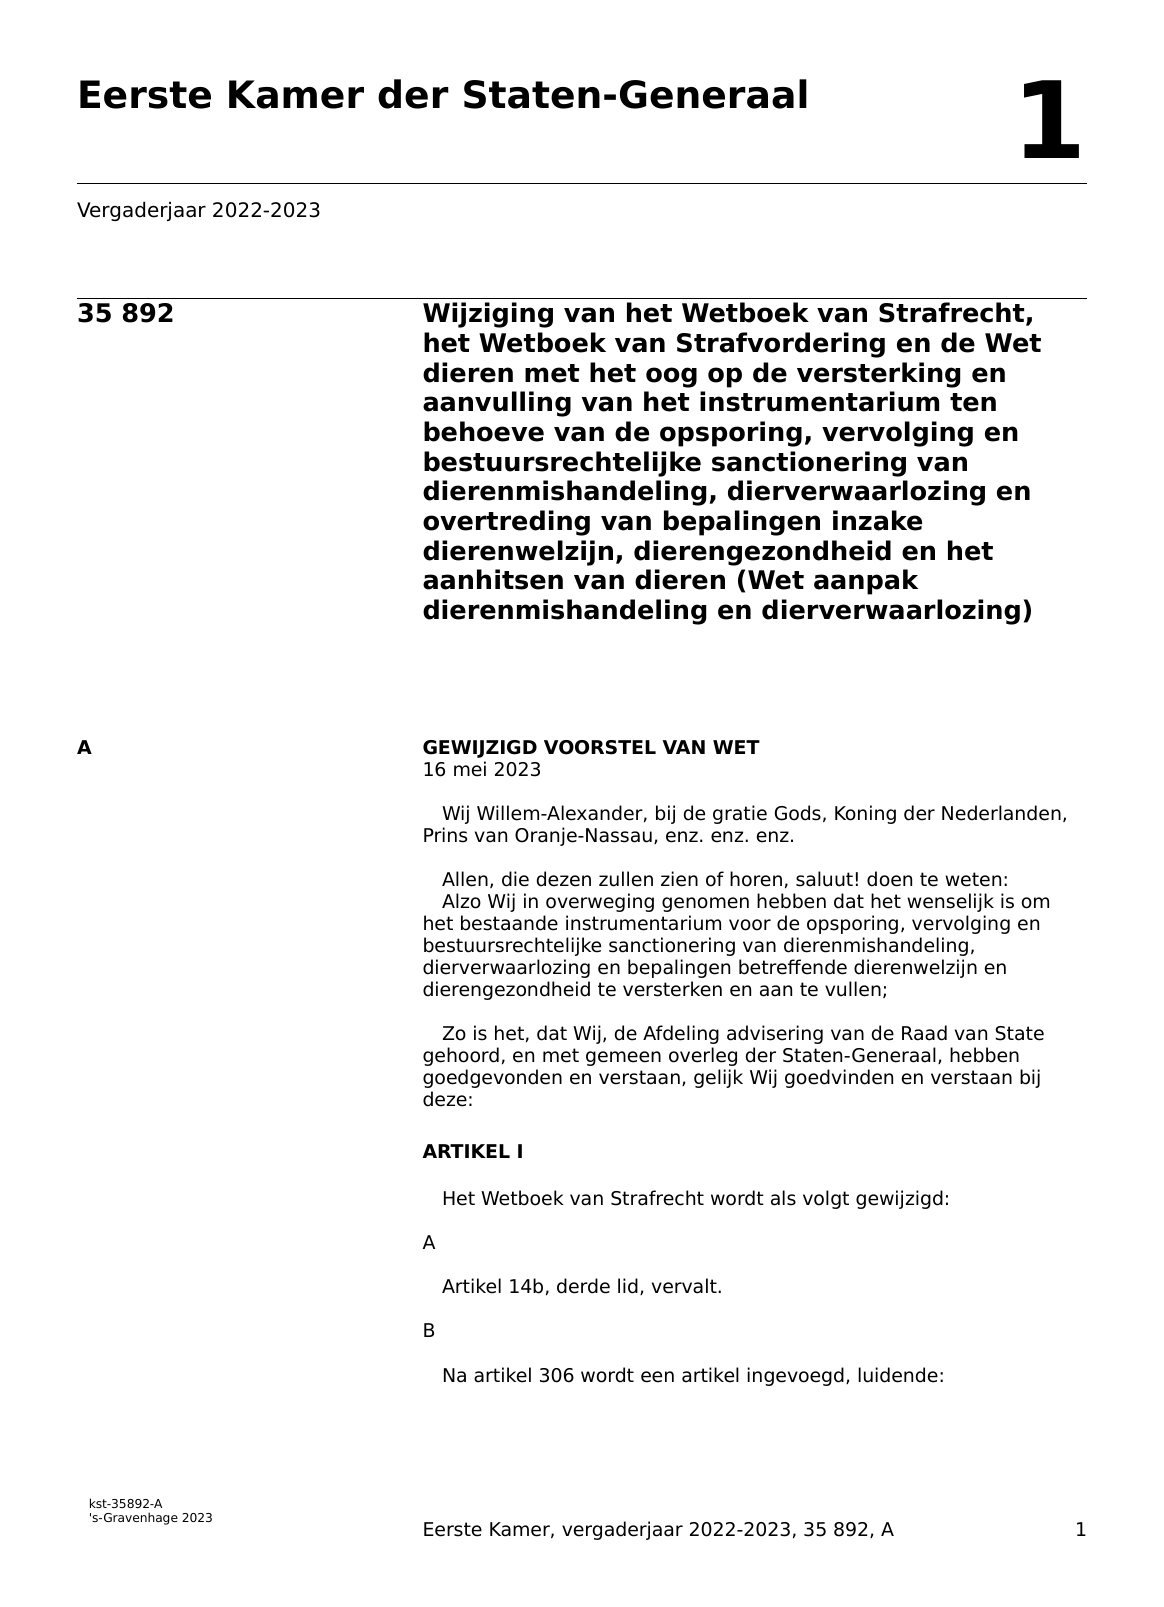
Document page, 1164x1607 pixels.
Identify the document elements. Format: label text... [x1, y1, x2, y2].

text 16 mei 2023 [422, 758, 1087, 781]
text A [422, 1232, 1087, 1254]
text B [422, 1320, 1087, 1342]
text Artikel 14b, derde lid, vervalt. [422, 1276, 1087, 1298]
text Na artikel 306 wordt een artikel ingevoegd, luidende: [422, 1364, 1087, 1386]
text Allen, die dezen zullen zien of horen, saluut! doen te weten: [422, 869, 1087, 891]
text Alzo Wij in overweging genomen hebben dat het wenselijk is om het bestaande instrumentarium voor de opsporing, vervolging en bestuursrechtelijke sanctionering van dierenmishandeling, dierverwaarlozing en bepalingen betreffende dierenwelzijn en dierengezondheid te versterken en aan te vullen; [422, 891, 1087, 1001]
subtitle ARTIKEL I [422, 1141, 1087, 1163]
table_cell Vergaderjaar 2022-2023 [77, 184, 1087, 298]
subtitle A GEWIJZIGD VOORSTEL VAN WET [77, 737, 1087, 758]
text Wij Willem-Alexander, bij de gratie Gods, Koning der Nederlanden, Prins van Oranje-Nassau, enz. enz. enz. [422, 803, 1087, 847]
table_header Eerste Kamer der Staten-Generaal [77, 59, 886, 183]
table_header 1 [886, 59, 1087, 183]
text Het Wetboek van Strafrecht wordt als volgt gewijzigd: [422, 1188, 1087, 1210]
subtitle 35 892 Wijziging van het Wetboek van Strafrecht, het Wetboek van Strafvordering en de Wet dieren met het oog op de versterking en aanvulling van het instrumentarium ten behoeve van de opsporing, vervolging en bestuursrechtelijke sanctionering van dierenmishandeling, dierverwaarlozing en overtreding van bepalingen inzake dierenwelzijn, dierengezondheid en het aanhitsen van dieren (Wet aanpak dierenmishandeling en dierverwaarlozing) [77, 299, 1087, 626]
text Zo is het, dat Wij, de Afdeling advisering van de Raad van State gehoord, en met gemeen overleg der Staten-Generaal, hebben goedgevonden en verstaan, gelijk Wij goedvinden en verstaan bij deze: [422, 1023, 1087, 1111]
text kst-35892-A [88, 1497, 323, 1511]
text 's-Gravenhage 2023 [88, 1511, 323, 1525]
